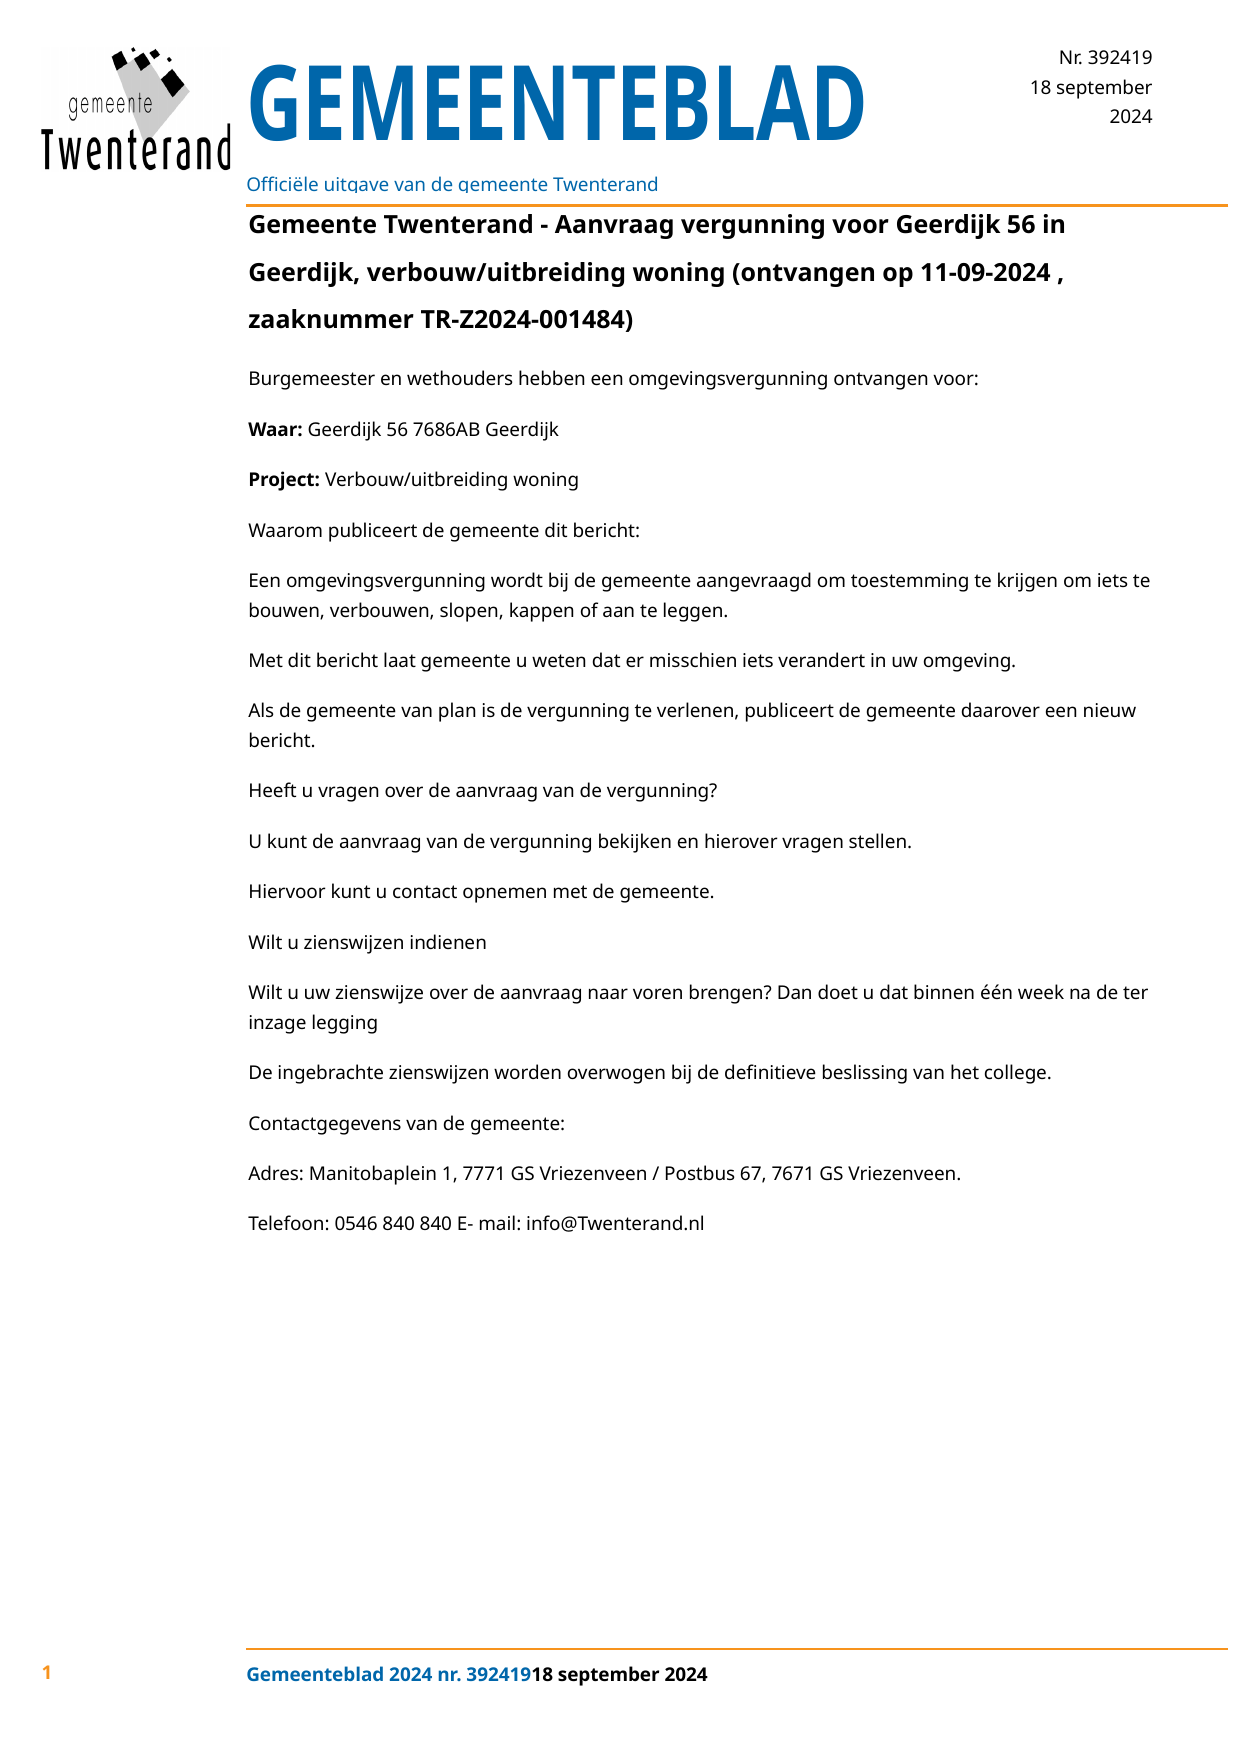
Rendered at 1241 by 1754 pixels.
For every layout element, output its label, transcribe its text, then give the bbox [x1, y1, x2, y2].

text Een omgevingsvergunning wordt bij de gemeente aangevraagd om toestemming te krijgen om iets te bouwen, verbouwen, slopen, kappen of aan te leggen. [248, 567, 1152, 622]
text Met dit bericht laat gemeente u weten dat er misschien iets verandert in uw omgeving. [248, 647, 1152, 673]
text Project: Verbouw/uitbreiding woning [248, 466, 1152, 492]
text Gemeente Twenterand - Aanvraag vergunning voor Geerdijk 56 in Geerdijk, verbouw/uitbreiding woning (ontvangen op 11-09-2024 , zaaknummer TR-Z2024-001484) [248, 207, 1152, 336]
text Hiervoor kunt u contact opnemen met de gemeente. [248, 878, 1152, 904]
text Telefoon: 0546 840 840 E- mail: info@Twenterand.nl [248, 1211, 1152, 1236]
text U kunt de aanvraag van de vergunning bekijken en hierover vragen stellen. [248, 828, 1152, 854]
text Heeft u vragen over de aanvraag van de vergunning? [248, 778, 1152, 803]
text Waarom publiceert de gemeente dit bericht: [248, 517, 1152, 542]
text Als de gemeente van plan is de vergunning te verlenen, publiceert de gemeente daarover een nieuw bericht. [248, 698, 1152, 753]
text De ingebrachte zienswijzen worden overwogen bij de definitieve beslissing van het college. [248, 1059, 1152, 1085]
text Burgemeester en wethouders hebben een omgevingsvergunning ontvangen voor: [248, 366, 1152, 391]
text Waar: Geerdijk 56 7686AB Geerdijk [248, 416, 1152, 442]
text Wilt u zienswijzen indienen [248, 929, 1152, 954]
picture [41, 47, 231, 172]
text Wilt u uw zienswijze over de aanvraag naar voren brengen? Dan doet u dat binnen één week na de ter inzage legging [248, 979, 1152, 1034]
text Adres: Manitobaplein 1, 7771 GS Vriezenveen / Postbus 67, 7671 GS Vriezenveen. [248, 1160, 1152, 1186]
text Contactgegevens van de gemeente: [248, 1110, 1152, 1135]
